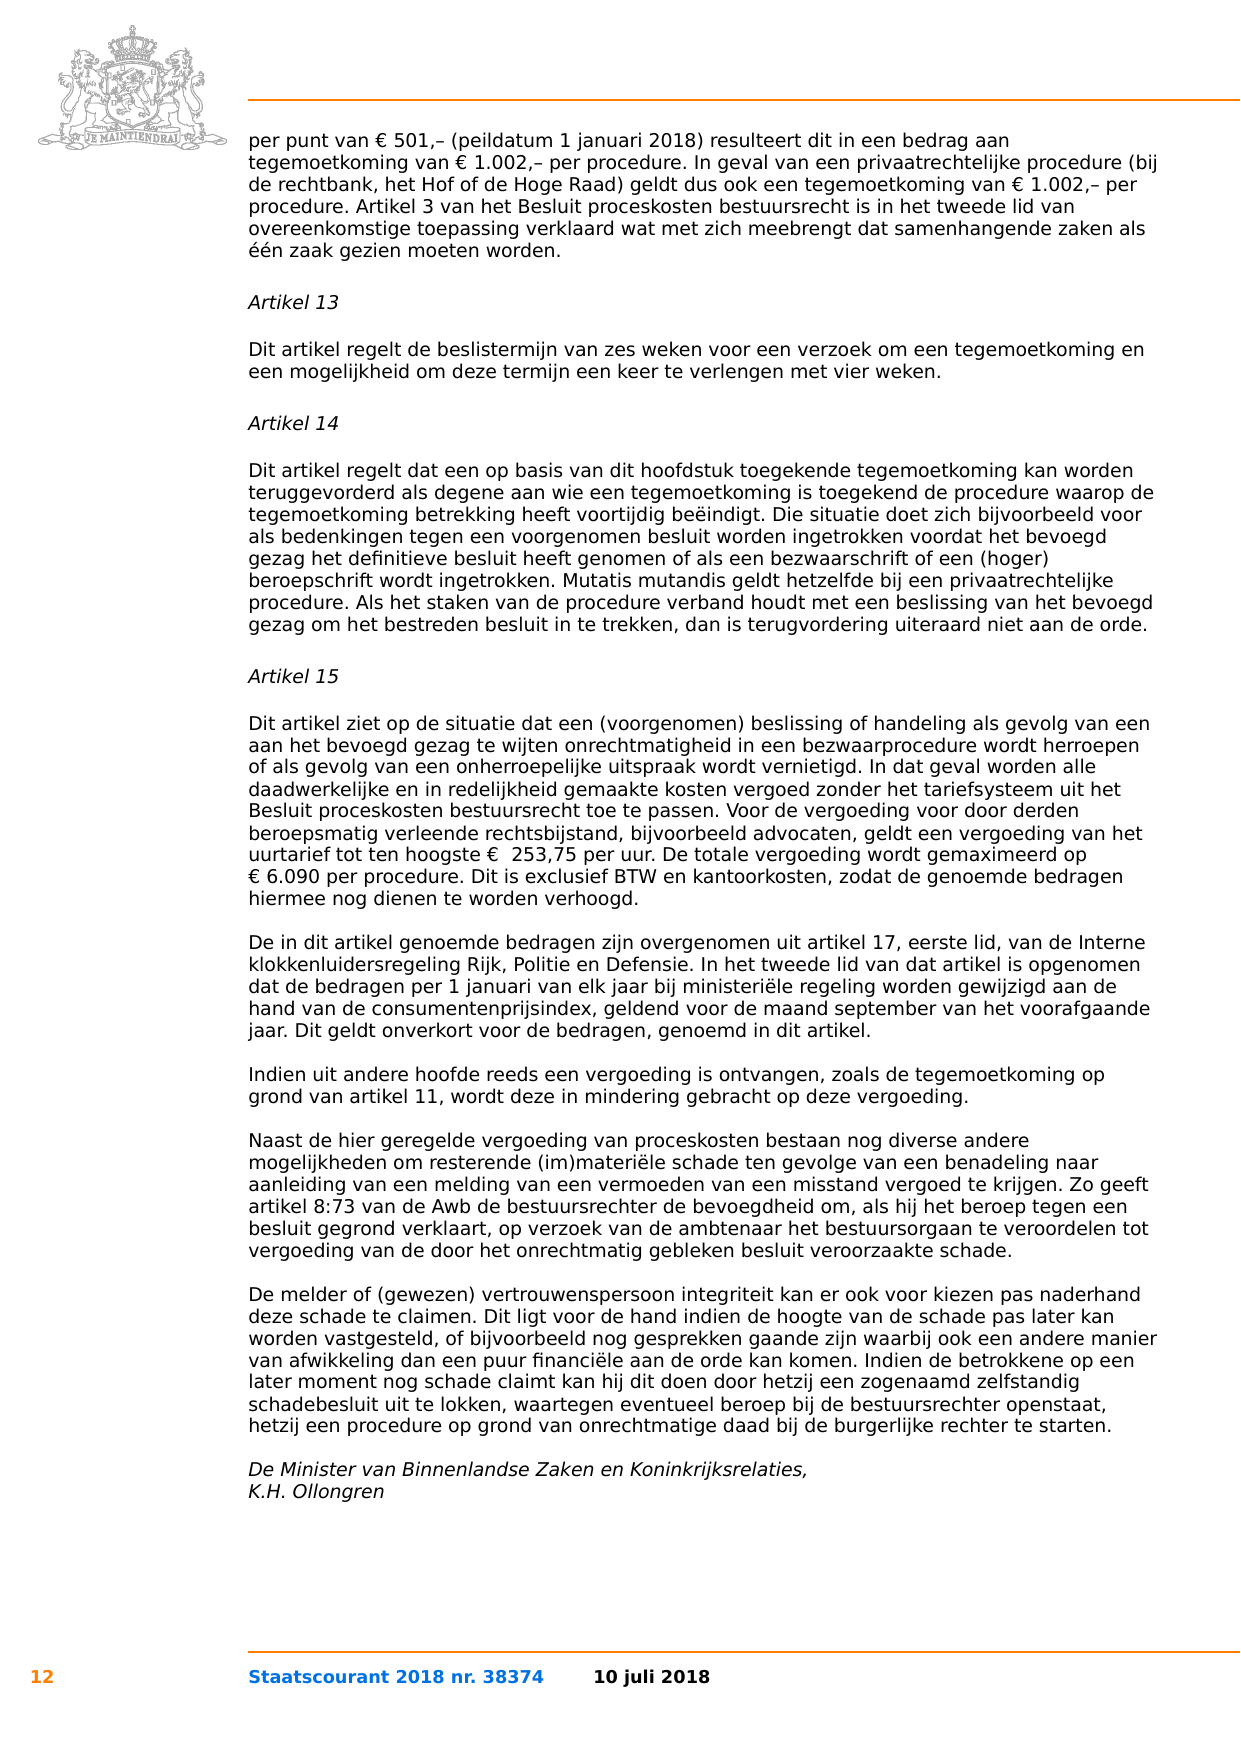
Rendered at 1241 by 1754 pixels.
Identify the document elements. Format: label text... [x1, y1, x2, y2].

text Naast de hier geregelde vergoeding van proceskosten bestaan nog diverse andere mogelijkheden om resterende (im)materiële schade ten gevolge van een benadeling naar aanleiding van een melding van een vermoeden van een misstand vergoed te krijgen. Zo geeft artikel 8:73 van de Awb de bestuursrechter de bevoegdheid om, als hij het beroep tegen een besluit gegrond verklaart, op verzoek van de ambtenaar het bestuursorgaan te veroordelen tot vergoeding van de door het onrechtmatig gebleken besluit veroorzaakte schade. [248, 1130, 1163, 1262]
picture [38, 25, 227, 150]
subtitle Artikel 13 [248, 292, 1163, 314]
text per punt van € 501,– (peildatum 1 januari 2018) resulteert dit in een bedrag aan tegemoetkoming van € 1.002,– per procedure. In geval van een privaatrechtelijke procedure (bij de rechtbank, het Hof of de Hoge Raad) geldt dus ook een tegemoetkoming van € 1.002,– per procedure. Artikel 3 van het Besluit proceskosten bestuursrecht is in het tweede lid van overeenkomstige toepassing verklaard wat met zich meebrengt dat samenhangende zaken als één zaak gezien moeten worden. [248, 130, 1163, 262]
text Dit artikel regelt de beslistermijn van zes weken voor een verzoek om een tegemoetkoming en een mogelijkheid om deze termijn een keer te verlengen met vier weken. [248, 339, 1163, 383]
subtitle Artikel 15 [248, 666, 1163, 687]
text Dit artikel regelt dat een op basis van dit hoofdstuk toegekende tegemoetkoming kan worden teruggevorderd als degene aan wie een tegemoetkoming is toegekend de procedure waarop de tegemoetkoming betrekking heeft voortijdig beëindigt. Die situatie doet zich bijvoorbeeld voor als bedenkingen tegen een voorgenomen besluit worden ingetrokken voordat het bevoegd gezag het definitieve besluit heeft genomen of als een bezwaarschrift of een (hoger) beroepschrift wordt ingetrokken. Mutatis mutandis geldt hetzelfde bij een privaatrechtelijke procedure. Als het staken van de procedure verband houdt met een beslissing van het bevoegd gezag om het bestreden besluit in te trekken, dan is terugvordering uiteraard niet aan de orde. [248, 460, 1163, 636]
text Dit artikel ziet op de situatie dat een (voorgenomen) beslissing of handeling als gevolg van een aan het bevoegd gezag te wijten onrechtmatigheid in een bezwaarprocedure wordt herroepen of als gevolg van een onherroepelijke uitspraak wordt vernietigd. In dat geval worden alle daadwerkelijke en in redelijkheid gemaakte kosten vergoed zonder het tariefsysteem uit het Besluit proceskosten bestuursrecht toe te passen. Voor de vergoeding voor door derden beroepsmatig verleende rechtsbijstand, bijvoorbeeld advocaten, geldt een vergoeding van het uurtarief tot ten hoogste € 253,75 per uur. De totale vergoeding wordt gemaximeerd op € 6.090 per procedure. Dit is exclusief BTW en kantoorkosten, zodat de genoemde bedragen hiermee nog dienen te worden verhoogd. [248, 712, 1163, 910]
text De Minister van Binnenlandse Zaken en Koninkrijksrelaties, K.H. Ollongren [248, 1459, 1163, 1503]
subtitle Artikel 14 [248, 413, 1163, 435]
text De in dit artikel genoemde bedragen zijn overgenomen uit artikel 17, eerste lid, van de Interne klokkenluidersregeling Rijk, Politie en Defensie. In het tweede lid van dat artikel is opgenomen dat de bedragen per 1 januari van elk jaar bij ministeriële regeling worden gewijzigd aan de hand van de consumentenprijsindex, geldend voor de maand september van het voorafgaande jaar. Dit geldt onverkort voor de bedragen, genoemd in dit artikel. [248, 932, 1163, 1042]
text De melder of (gewezen) vertrouwenspersoon integriteit kan er ook voor kiezen pas naderhand deze schade te claimen. Dit ligt voor de hand indien de hoogte van de schade pas later kan worden vastgesteld, of bijvoorbeeld nog gesprekken gaande zijn waarbij ook een andere manier van afwikkeling dan een puur financiële aan de orde kan komen. Indien de betrokkene op een later moment nog schade claimt kan hij dit doen door hetzij een zogenaamd zelfstandig schadebesluit uit te lokken, waartegen eventueel beroep bij de bestuursrechter openstaat, hetzij een procedure op grond van onrechtmatige daad bij de burgerlijke rechter te starten. [248, 1283, 1163, 1437]
text Indien uit andere hoofde reeds een vergoeding is ontvangen, zoals de tegemoetkoming op grond van artikel 11, wordt deze in mindering gebracht op deze vergoeding. [248, 1064, 1163, 1108]
